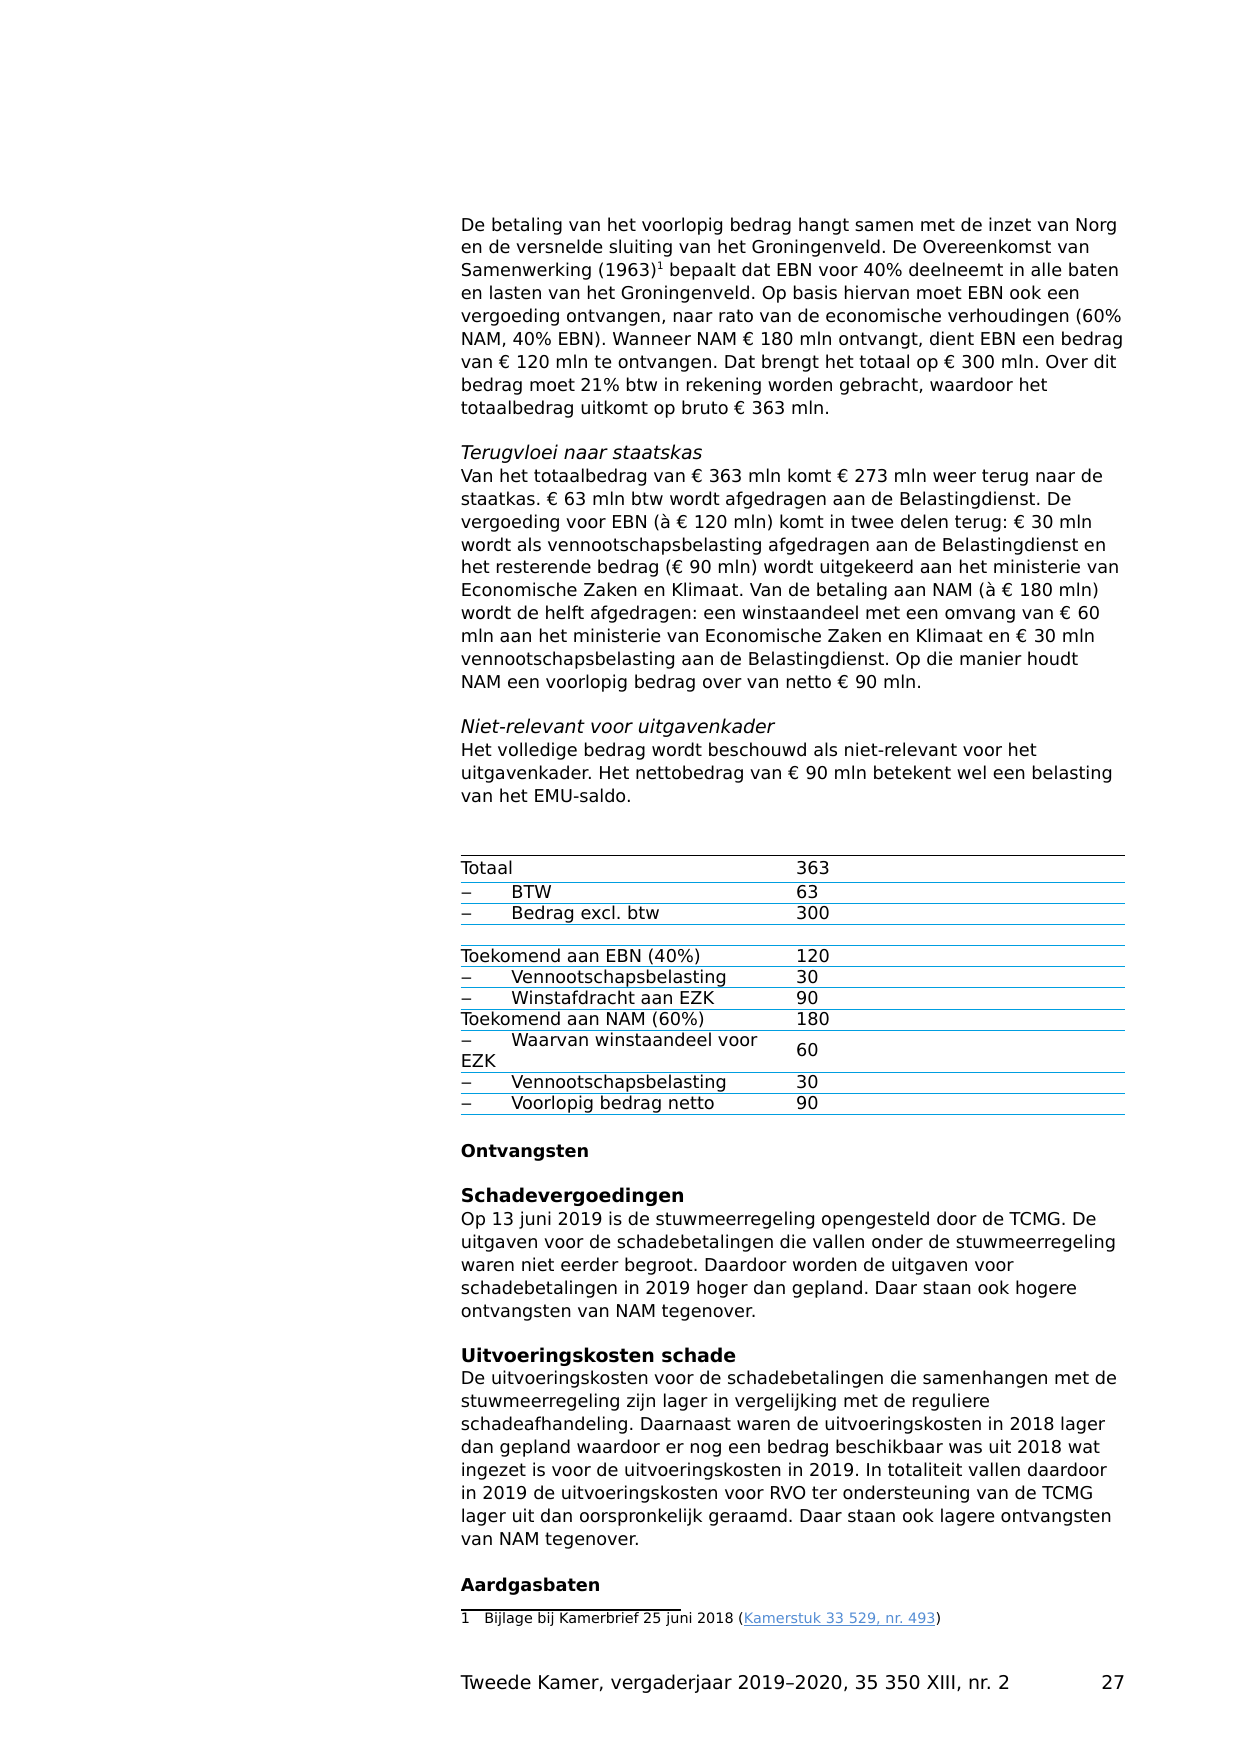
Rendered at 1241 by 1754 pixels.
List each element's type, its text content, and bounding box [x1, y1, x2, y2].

table_cell Toekomend aan EBN (40%) [461, 946, 793, 966]
table_cell [793, 925, 1125, 945]
table_cell 90 [793, 988, 1125, 1008]
table_cell 90 [793, 1094, 1125, 1114]
table_cell Toekomend aan NAM (60%) [461, 1010, 793, 1029]
text Schadevergoedingen [461, 1185, 1125, 1207]
table_cell 120 [793, 946, 1125, 966]
table_cell ‒ Vennootschapsbelasting [461, 1073, 793, 1092]
text De uitvoeringskosten voor de schadebetalingen die samenhangen met de stuwmeerregeling zijn lager in vergelijking met de reguliere schadeafhandeling. Daarnaast waren de uitvoeringskosten in 2018 lager dan gepland waardoor er nog een bedrag beschikbaar was uit 2018 wat ingezet is voor de uitvoeringskosten in 2019. In totaliteit vallen daardoor in 2019 de uitvoeringskosten voor RVO ter ondersteuning van de TCMG lager uit dan oorspronkelijk geraamd. Daar staan ook lagere ontvangsten van NAM tegenover. [461, 1366, 1125, 1550]
table_cell Totaal [461, 856, 793, 882]
table_cell ‒ Voorlopig bedrag netto [461, 1094, 793, 1114]
table_header Tabel 17 Interim-akkoord Shell en Exxon (Bedragen x € 1 mln) [461, 830, 1125, 854]
table_cell 363 [793, 856, 1125, 882]
text __Bijlage bij Kamerbrief 25 juni 2018 (Kamerstuk 33 529, nr. 493) [461, 1610, 1125, 1627]
text Niet-relevant voor uitgavenkader [461, 716, 1125, 738]
text Van het totaalbedrag van € 363 mln komt € 273 mln weer terug naar de staatkas. € 63 mln btw wordt afgedragen aan de Belastingdienst. De vergoeding voor EBN (à € 120 mln) komt in twee delen terug: € 30 mln wordt als vennootschapsbelasting afgedragen aan de Belastingdienst en het resterende bedrag (€ 90 mln) wordt uitgekeerd aan het ministerie van Economische Zaken en Klimaat. Van de betaling aan NAM (à € 180 mln) wordt de helft afgedragen: een winstaandeel met een omvang van € 60 mln aan het ministerie van Economische Zaken en Klimaat en € 30 mln vennootschapsbelasting aan de Belastingdienst. Op die manier houdt NAM een voorlopig bedrag over van netto € 90 mln. [461, 464, 1125, 693]
table_cell ‒ BTW [461, 883, 793, 903]
text Ontvangsten [461, 1139, 1125, 1162]
text Terugvloei naar staatskas [461, 442, 1125, 464]
table_cell ‒ Bedrag excl. btw [461, 904, 793, 924]
table_cell ‒ Winstafdracht aan EZK [461, 988, 793, 1008]
table_cell 300 [793, 904, 1125, 924]
table_cell [461, 925, 793, 945]
table_cell 30 [793, 967, 1125, 987]
table_cell 30 [793, 1073, 1125, 1092]
table_cell 63 [793, 883, 1125, 903]
table_cell 180 [793, 1010, 1125, 1029]
text De betaling van het voorlopig bedrag hangt samen met de inzet van Norg en de versnelde sluiting van het Groningenveld. De Overeenkomst van Samenwerking (1963) bepaalt dat EBN voor 40% deelneemt in alle baten en lasten van het Groningenveld. Op basis hiervan moet EBN ook een vergoeding ontvangen, naar rato van de economische verhoudingen (60% NAM, 40% EBN). Wanneer NAM € 180 mln ontvangt, dient EBN een bedrag van € 120 mln te ontvangen. Dat brengt het totaal op € 300 mln. Over dit bedrag moet 21% btw in rekening worden gebracht, waardoor het totaalbedrag uitkomt op bruto € 363 mln. [461, 213, 1125, 419]
text Op 13 juni 2019 is de stuwmeerregeling opengesteld door de TCMG. De uitgaven voor de schadebetalingen die vallen onder de stuwmeerregeling waren niet eerder begroot. Daardoor worden de uitgaven voor schadebetalingen in 2019 hoger dan gepland. Daar staan ook hogere ontvangsten van NAM tegenover. [461, 1207, 1125, 1322]
table_cell ‒ Waarvan winstaandeel voor EZK [461, 1031, 793, 1071]
text Aardgasbaten [461, 1573, 1125, 1596]
text Het volledige bedrag wordt beschouwd als niet-relevant voor het uitgavenkader. Het nettobedrag van € 90 mln betekent wel een belasting van het EMU-saldo. [461, 738, 1125, 807]
table_cell ‒ Vennootschapsbelasting [461, 967, 793, 987]
table_cell 60 [793, 1031, 1125, 1071]
text Uitvoeringskosten schade [461, 1344, 1125, 1366]
